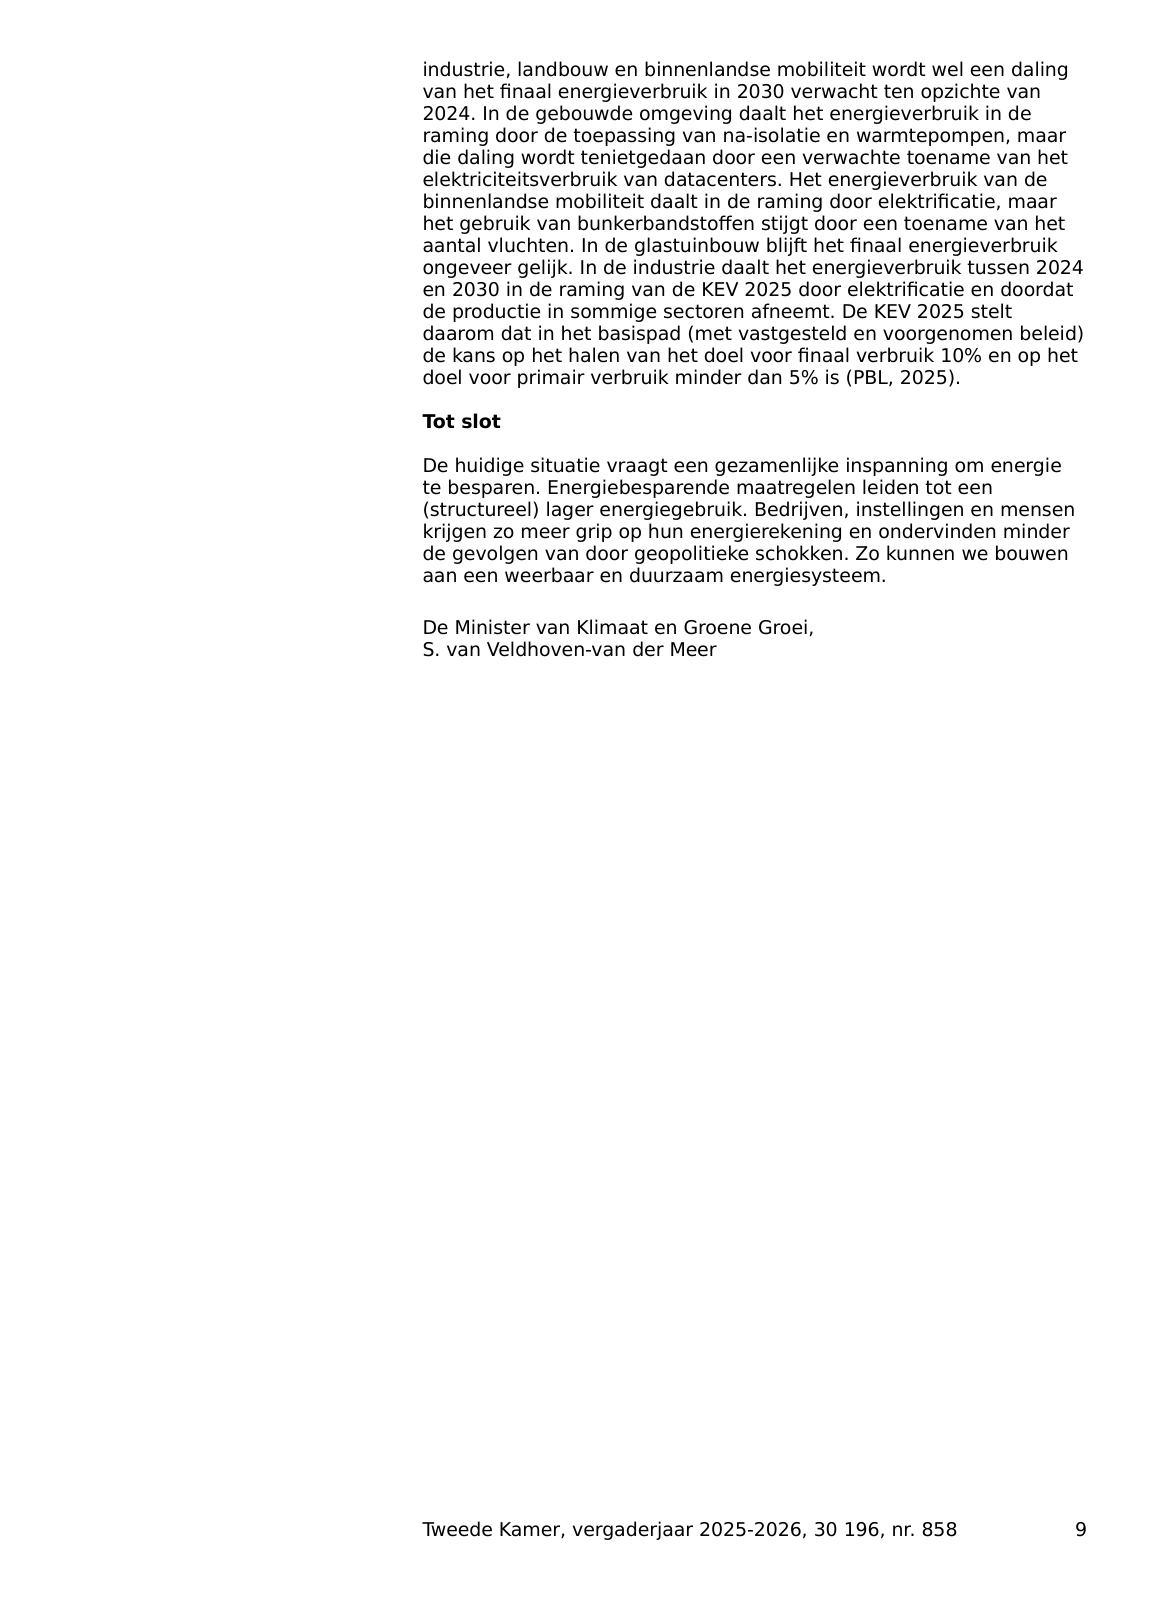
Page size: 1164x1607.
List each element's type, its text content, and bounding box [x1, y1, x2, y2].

text De huidige situatie vraagt een gezamenlijke inspanning om energie te besparen. Energiebesparende maatregelen leiden tot een (structureel) lager energiegebruik. Bedrijven, instellingen en mensen krijgen zo meer grip op hun energierekening en ondervinden minder de gevolgen van door geopolitieke schokken. Zo kunnen we bouwen aan een weerbaar en duurzaam energiesysteem. [422, 455, 1087, 587]
text De Minister van Klimaat en Groene Groei, S. van Veldhoven-van der Meer [422, 617, 1087, 661]
text industrie, landbouw en binnenlandse mobiliteit wordt wel een daling van het finaal energieverbruik in 2030 verwacht ten opzichte van 2024. In de gebouwde omgeving daalt het energieverbruik in de raming door de toepassing van na-isolatie en warmtepompen, maar die daling wordt tenietgedaan door een verwachte toename van het elektriciteitsverbruik van datacenters. Het energieverbruik van de binnenlandse mobiliteit daalt in de raming door elektrificatie, maar het gebruik van bunkerbandstoffen stijgt door een toename van het aantal vluchten. In de glastuinbouw blijft het finaal energieverbruik ongeveer gelijk. In de industrie daalt het energieverbruik tussen 2024 en 2030 in de raming van de KEV 2025 door elektrificatie en doordat de productie in sommige sectoren afneemt. De KEV 2025 stelt daarom dat in het basispad (met vastgesteld en voorgenomen beleid) de kans op het halen van het doel voor finaal verbruik 10% en op het doel voor primair verbruik minder dan 5% is (PBL, 2025). [422, 59, 1087, 389]
subtitle Tot slot [422, 411, 1087, 433]
